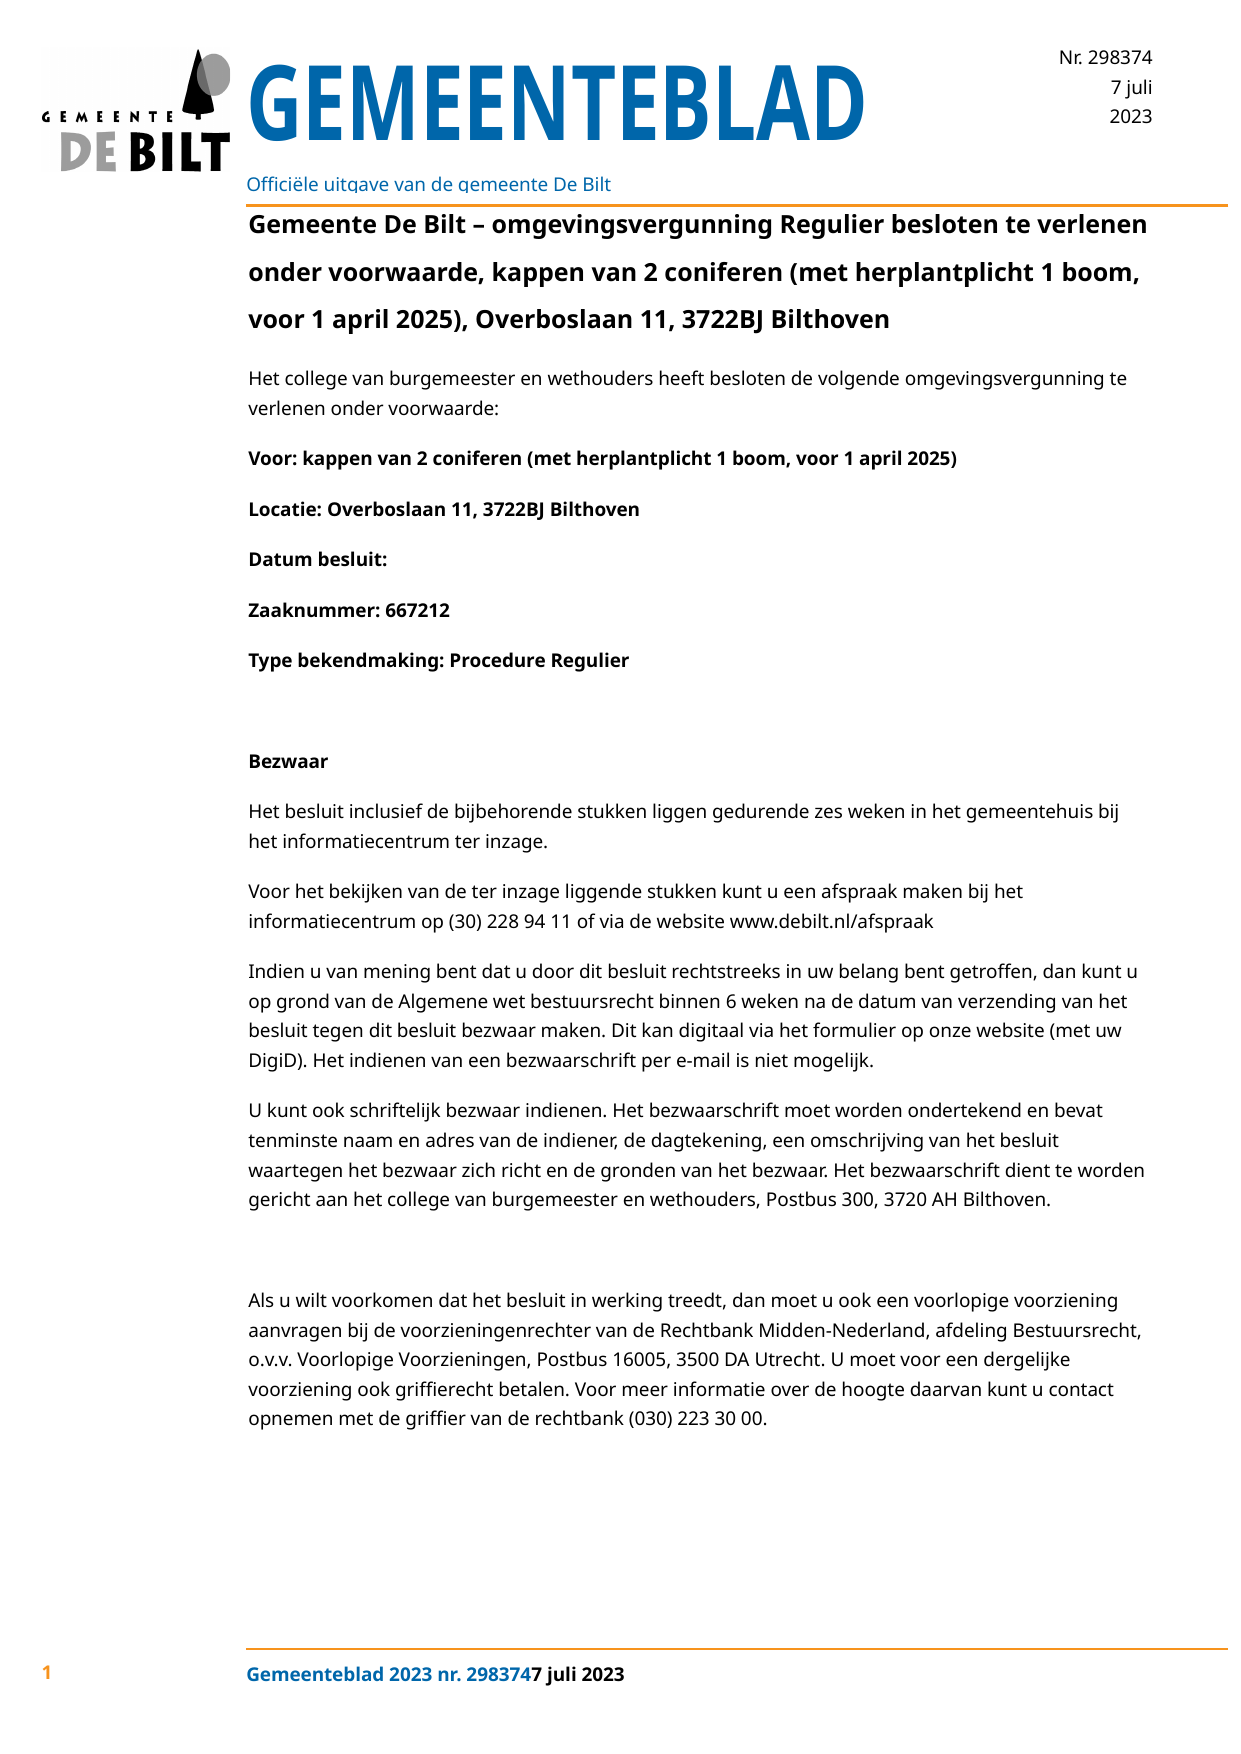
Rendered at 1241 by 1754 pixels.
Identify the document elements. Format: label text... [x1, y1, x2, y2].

text Bezwaar [248, 748, 1152, 774]
picture [41, 47, 231, 172]
text Het besluit inclusief de bijbehorende stukken liggen gedurende zes weken in het gemeentehuis bij het informatiecentrum ter inzage. [248, 798, 1152, 854]
text Zaaknummer: 667212 [248, 597, 1152, 622]
text Als u wilt voorkomen dat het besluit in werking treedt, dan moet u ook een voorlopige voorziening aanvragen bij de voorzieningenrechter van de Rechtbank Midden-Nederland, afdeling Bestuursrecht, o.v.v. Voorlopige Voorzieningen, Postbus 16005, 3500 DA Utrecht. U moet voor een dergelijke voorziening ook griffierecht betalen. Voor meer informatie over de hoogte daarvan kunt u contact opnemen met de griffier van de rechtbank (030) 223 30 00. [248, 1287, 1152, 1431]
text Type bekendmaking: Procedure Regulier [248, 647, 1152, 673]
text Het college van burgemeester en wethouders heeft besloten de volgende omgevingsvergunning te verlenen onder voorwaarde: [248, 366, 1152, 421]
text Gemeente De Bilt – omgevingsvergunning Regulier besloten te verlenen onder voorwaarde, kappen van 2 coniferen (met herplantplicht 1 boom, voor 1 april 2025), Overboslaan 11, 3722BJ Bilthoven [248, 207, 1152, 336]
text Datum besluit: [248, 546, 1152, 572]
text Locatie: Overboslaan 11, 3722BJ Bilthoven [248, 496, 1152, 522]
text Voor het bekijken van de ter inzage liggende stukken kunt u een afspraak maken bij het informatiecentrum op (30) 228 94 11 of via de website www.debilt.nl/afspraak [248, 878, 1152, 934]
text Voor: kappen van 2 coniferen (met herplantplicht 1 boom, voor 1 april 2025) [248, 446, 1152, 471]
text U kunt ook schriftelijk bezwaar indienen. Het bezwaarschrift moet worden ondertekend en bevat tenminste naam en adres van de indiener, de dagtekening, een omschrijving van het besluit waartegen het bezwaar zich richt en de gronden van het bezwaar. Het bezwaarschrift dient te worden gericht aan het college van burgemeester en wethouders, Postbus 300, 3720 AH Bilthoven. [248, 1098, 1152, 1212]
text Indien u van mening bent dat u door dit besluit rechtstreeks in uw belang bent getroffen, dan kunt u op grond van de Algemene wet bestuursrecht binnen 6 weken na de datum van verzending van het besluit tegen dit besluit bezwaar maken. Dit kan digitaal via het formulier op onze website (met uw DigiD). Het indienen van een bezwaarschrift per e-mail is niet mogelijk. [248, 958, 1152, 1073]
